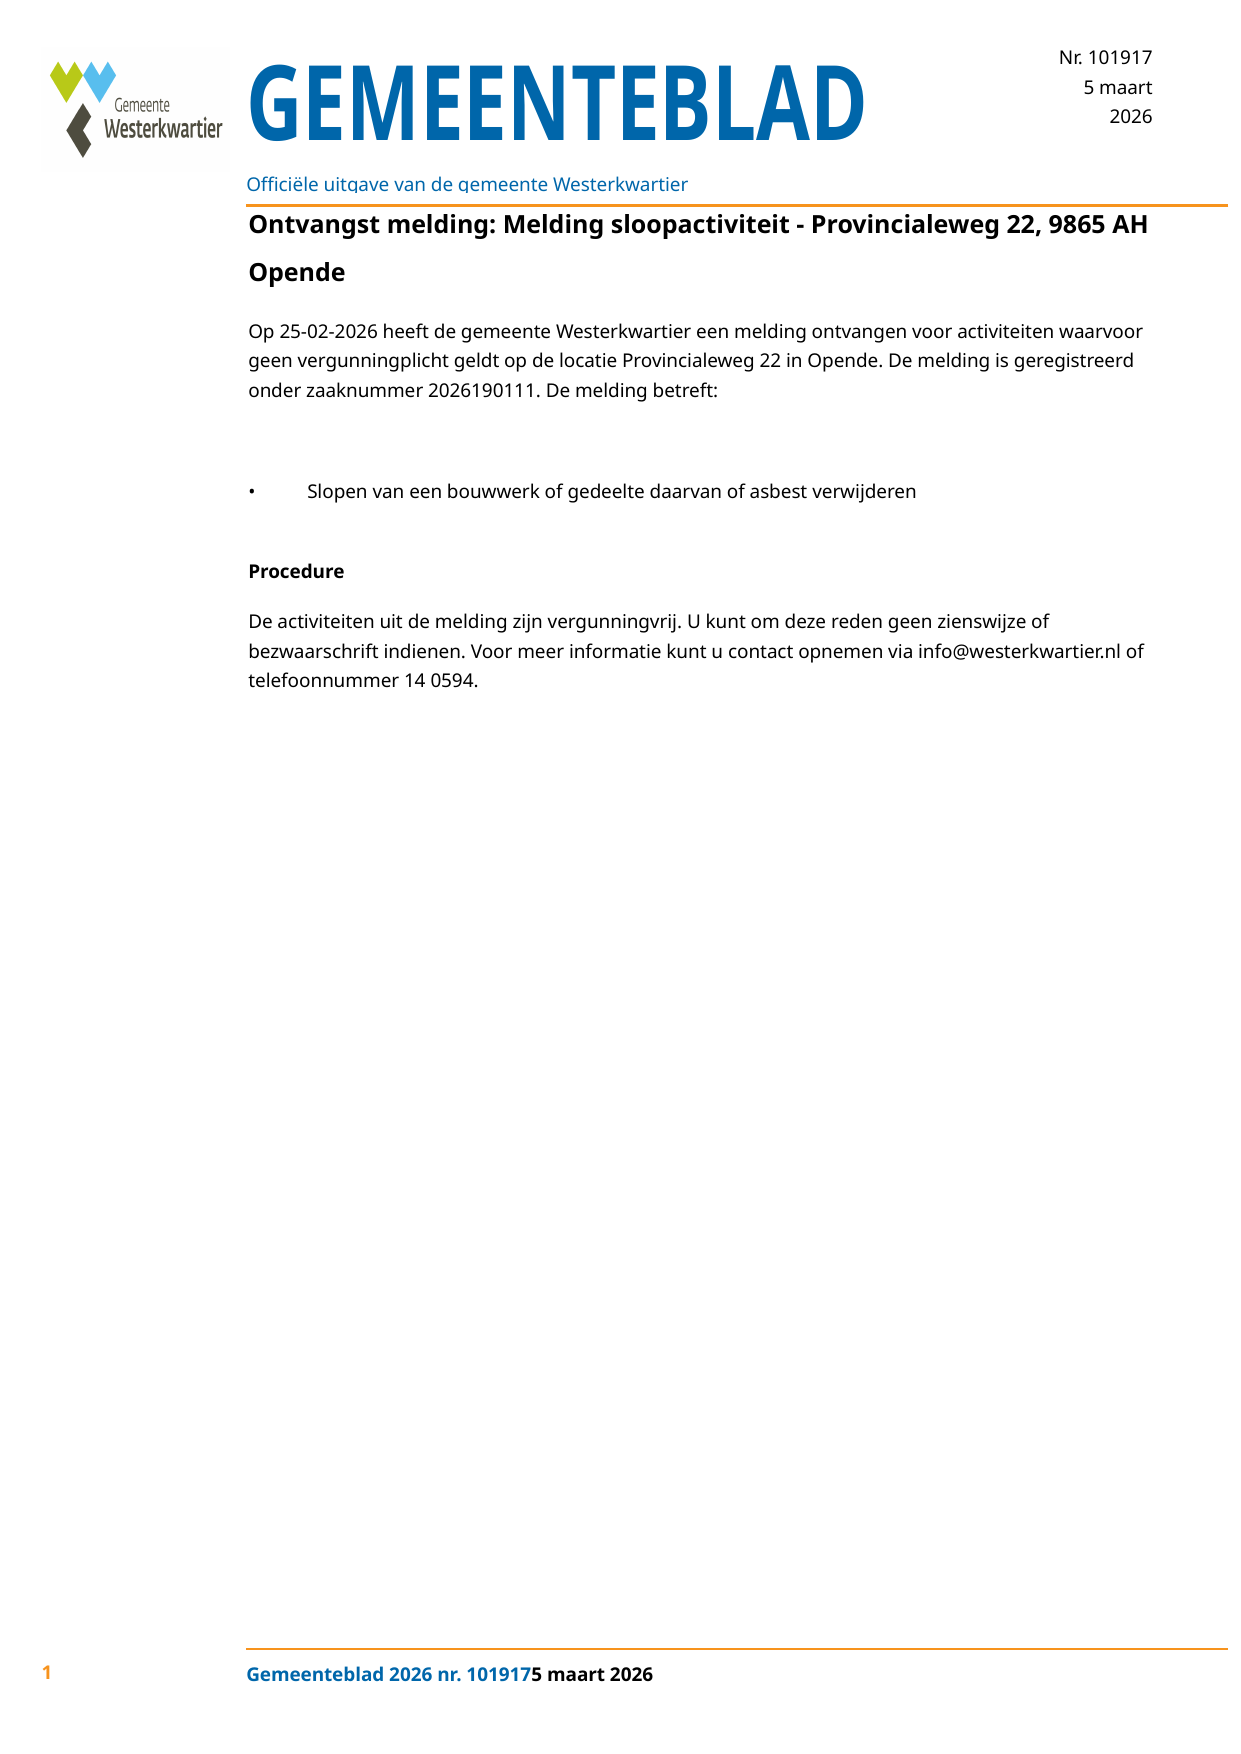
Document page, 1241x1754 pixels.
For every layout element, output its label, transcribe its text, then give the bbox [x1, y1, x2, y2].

list Slopen van een bouwwerk of gedeelte daarvan of asbest verwijderen [248, 478, 1152, 504]
text Procedure [248, 558, 1152, 584]
picture [41, 47, 231, 172]
text De activiteiten uit de melding zijn vergunningvrij. U kunt om deze reden geen zienswijze of bezwaarschrift indienen. Voor meer informatie kunt u contact opnemen via info@westerkwartier.nl of telefoonnummer 14 0594. [248, 608, 1152, 693]
text Ontvangst melding: Melding sloopactiviteit - Provincialeweg 22, 9865 AH Opende [248, 207, 1152, 288]
text Op 25-02-2026 heeft de gemeente Westerkwartier een melding ontvangen voor activiteiten waarvoor geen vergunningplicht geldt op de locatie Provincialeweg 22 in Opende. De melding is geregistreerd onder zaaknummer 2026190111. De melding betreft: [248, 318, 1152, 403]
